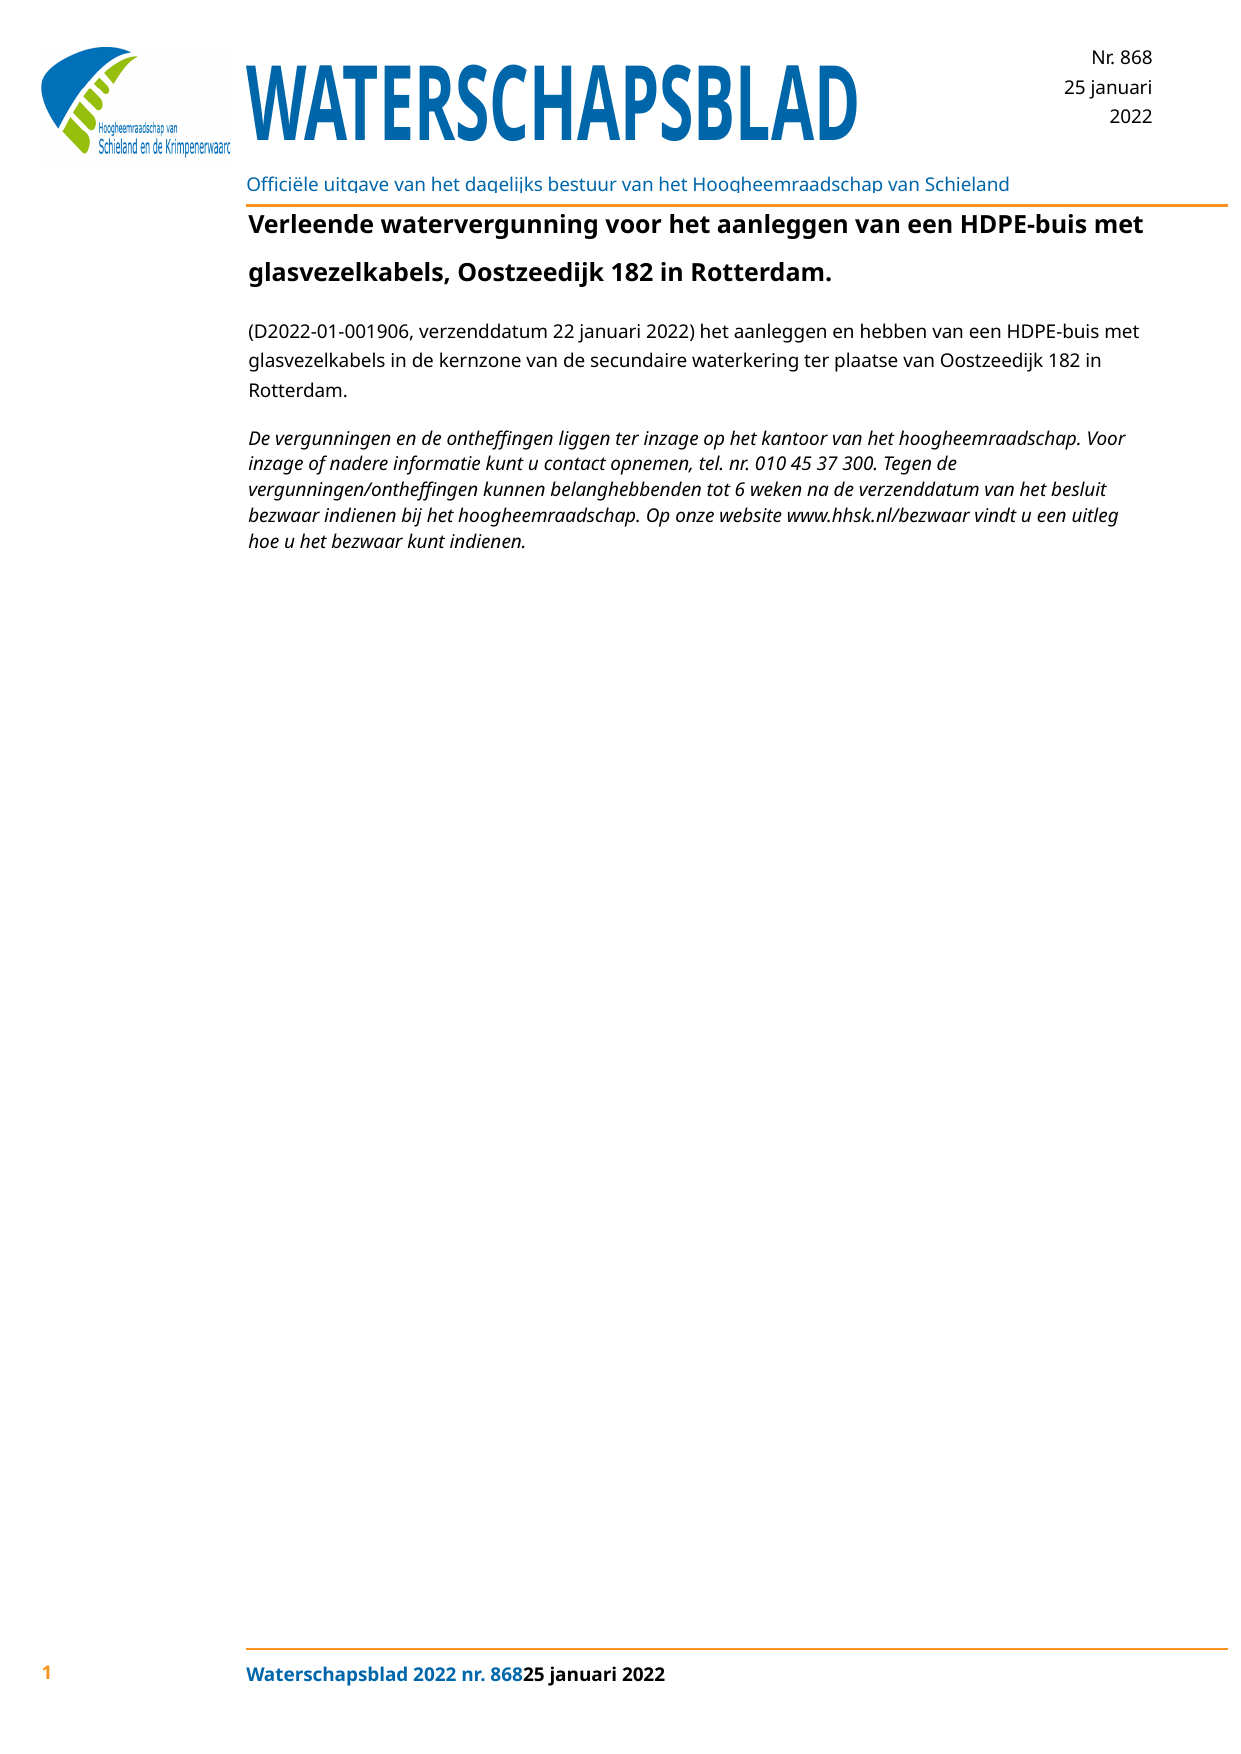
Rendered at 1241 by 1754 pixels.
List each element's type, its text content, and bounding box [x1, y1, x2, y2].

picture [41, 47, 231, 172]
text De vergunningen en de ontheffingen liggen ter inzage op het kantoor van het hoogheemraadschap. Voor inzage of nadere informatie kunt u contact opnemen, tel. nr. 010 45 37 300. Tegen de vergunningen/ontheffingen kunnen belanghebbenden tot 6 weken na de verzenddatum van het besluit bezwaar indienen bij het hoogheemraadschap. Op onze website www.hhsk.nl/bezwaar vindt u een uitleg hoe u het bezwaar kunt indienen. [248, 425, 1152, 553]
text Verleende watervergunning voor het aanleggen van een HDPE-buis met glasvezelkabels, Oostzeedijk 182 in Rotterdam. [248, 207, 1152, 288]
text (D2022-01-001906, verzenddatum 22 januari 2022) het aanleggen en hebben van een HDPE-buis met glasvezelkabels in de kernzone van de secundaire waterkering ter plaatse van Oostzeedijk 182 in Rotterdam. [248, 318, 1152, 403]
